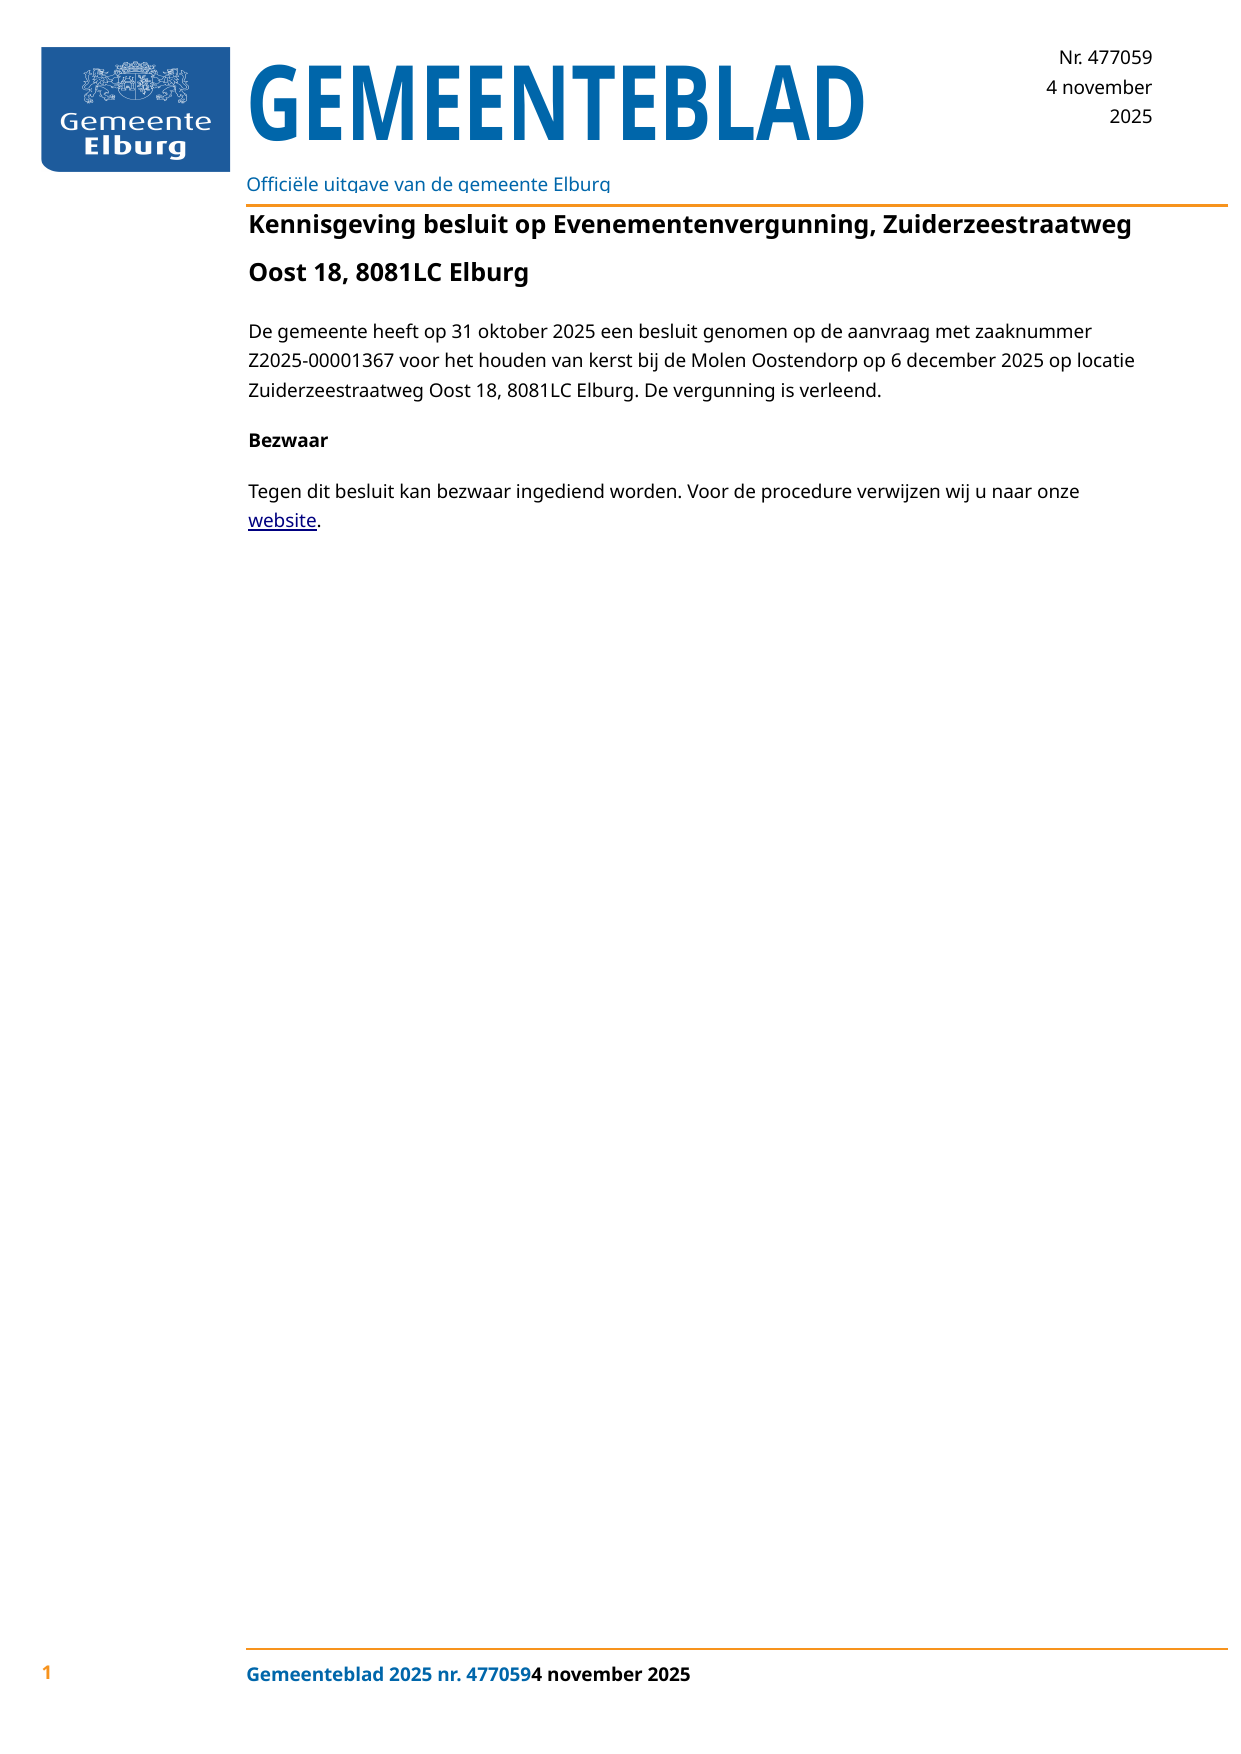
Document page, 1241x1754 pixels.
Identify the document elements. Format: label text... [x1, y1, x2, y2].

text Kennisgeving besluit op Evenementenvergunning, Zuiderzeestraatweg Oost 18, 8081LC Elburg [248, 207, 1152, 288]
text Tegen dit besluit kan bezwaar ingediend worden. Voor de procedure verwijzen wij u naar onze website. [248, 478, 1152, 533]
text Bezwaar [248, 427, 1152, 453]
picture [41, 47, 231, 172]
text De gemeente heeft op 31 oktober 2025 een besluit genomen op de aanvraag met zaaknummer Z2025-00001367 voor het houden van kerst bij de Molen Oostendorp op 6 december 2025 op locatie Zuiderzeestraatweg Oost 18, 8081LC Elburg. De vergunning is verleend. [248, 318, 1152, 403]
